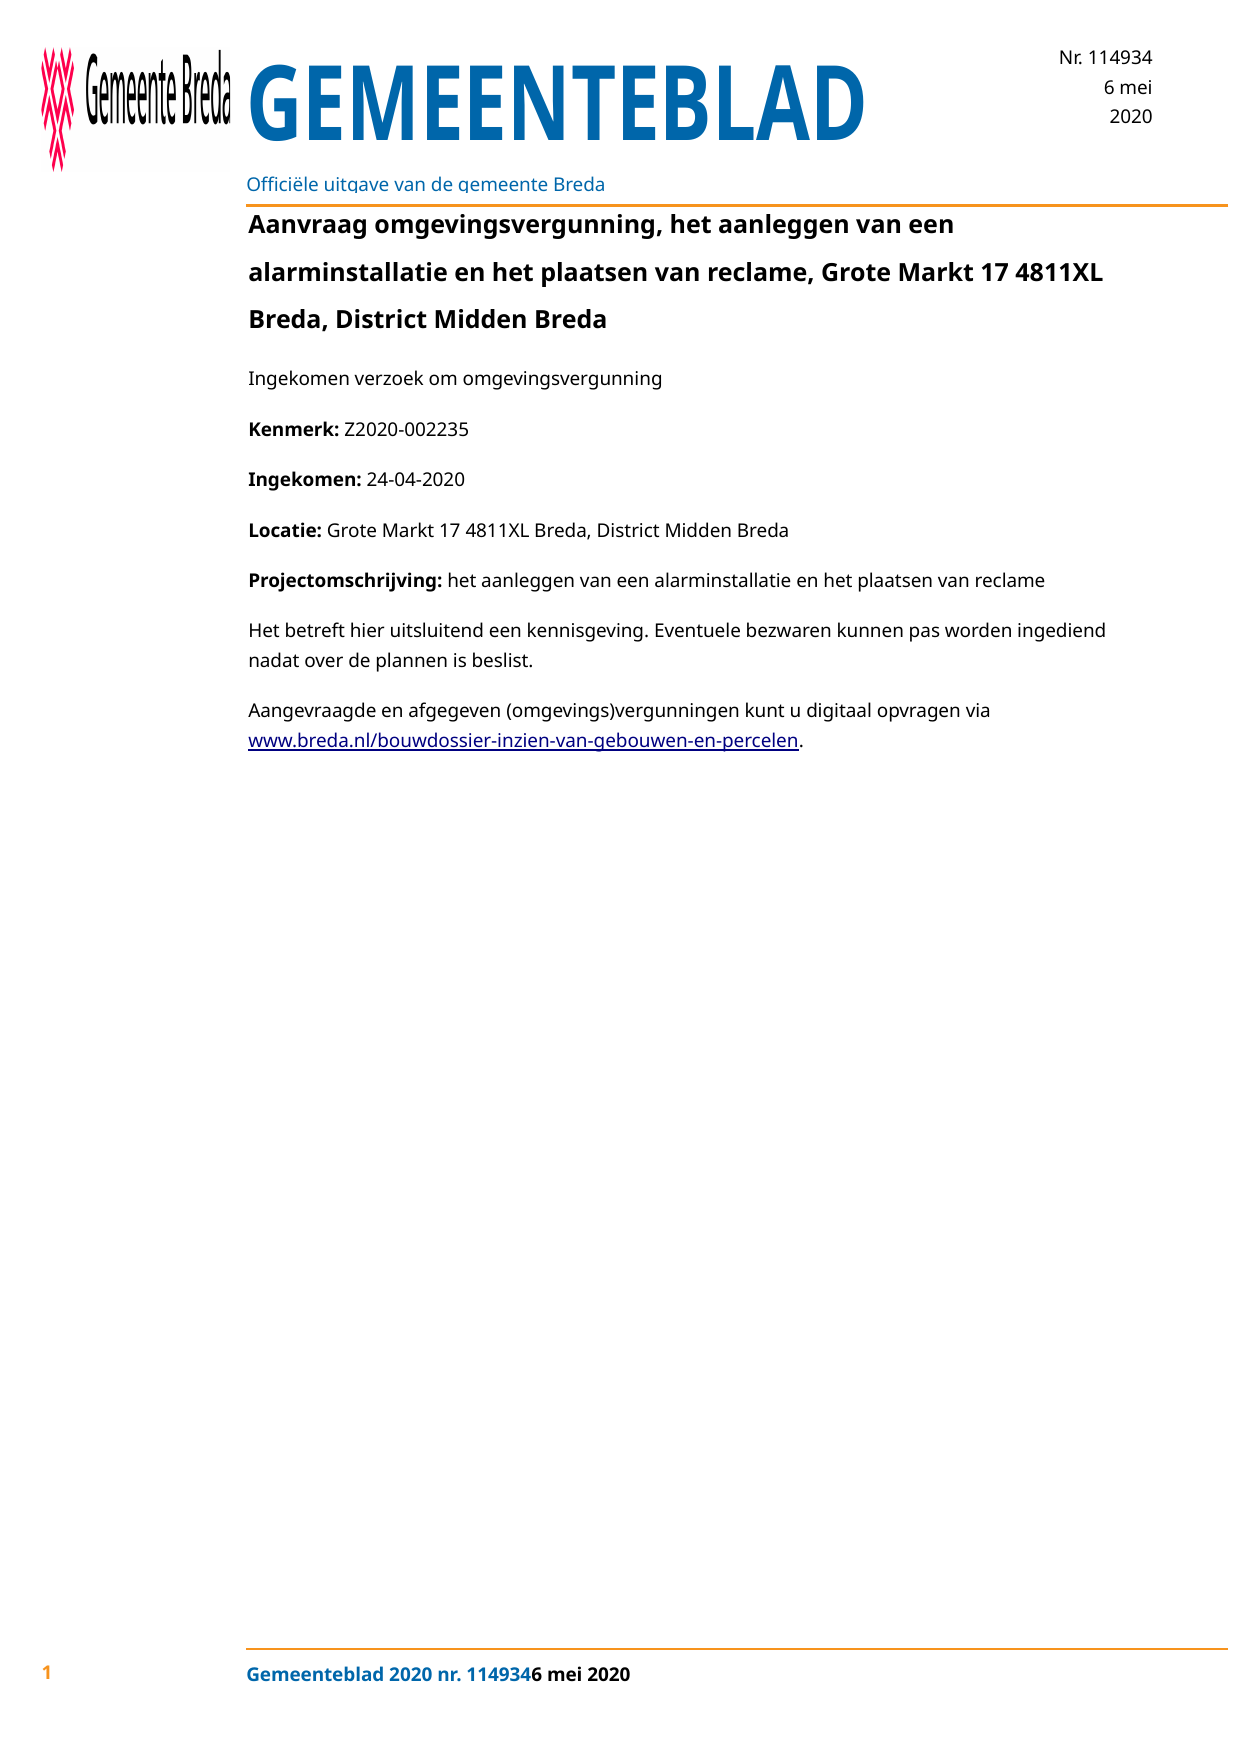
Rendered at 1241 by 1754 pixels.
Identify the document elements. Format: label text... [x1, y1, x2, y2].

text Aanvraag omgevingsvergunning, het aanleggen van een alarminstallatie en het plaatsen van reclame, Grote Markt 17 4811XL Breda, District Midden Breda [248, 207, 1152, 336]
text Kenmerk: Z2020-002235 [248, 416, 1152, 442]
text Het betreft hier uitsluitend een kennisgeving. Eventuele bezwaren kunnen pas worden ingediend nadat over de plannen is beslist. [248, 618, 1152, 673]
text Ingekomen verzoek om omgevingsvergunning [248, 366, 1152, 391]
text Aangevraagde en afgegeven (omgevings)vergunningen kunt u digitaal opvragen via www.breda.nl/bouwdossier-inzien-van-gebouwen-en-percelen. [248, 698, 1152, 753]
text Ingekomen: 24-04-2020 [248, 466, 1152, 492]
text Projectomschrijving: het aanleggen van een alarminstallatie en het plaatsen van reclame [248, 567, 1152, 593]
picture [41, 47, 231, 172]
text Locatie: Grote Markt 17 4811XL Breda, District Midden Breda [248, 517, 1152, 542]
